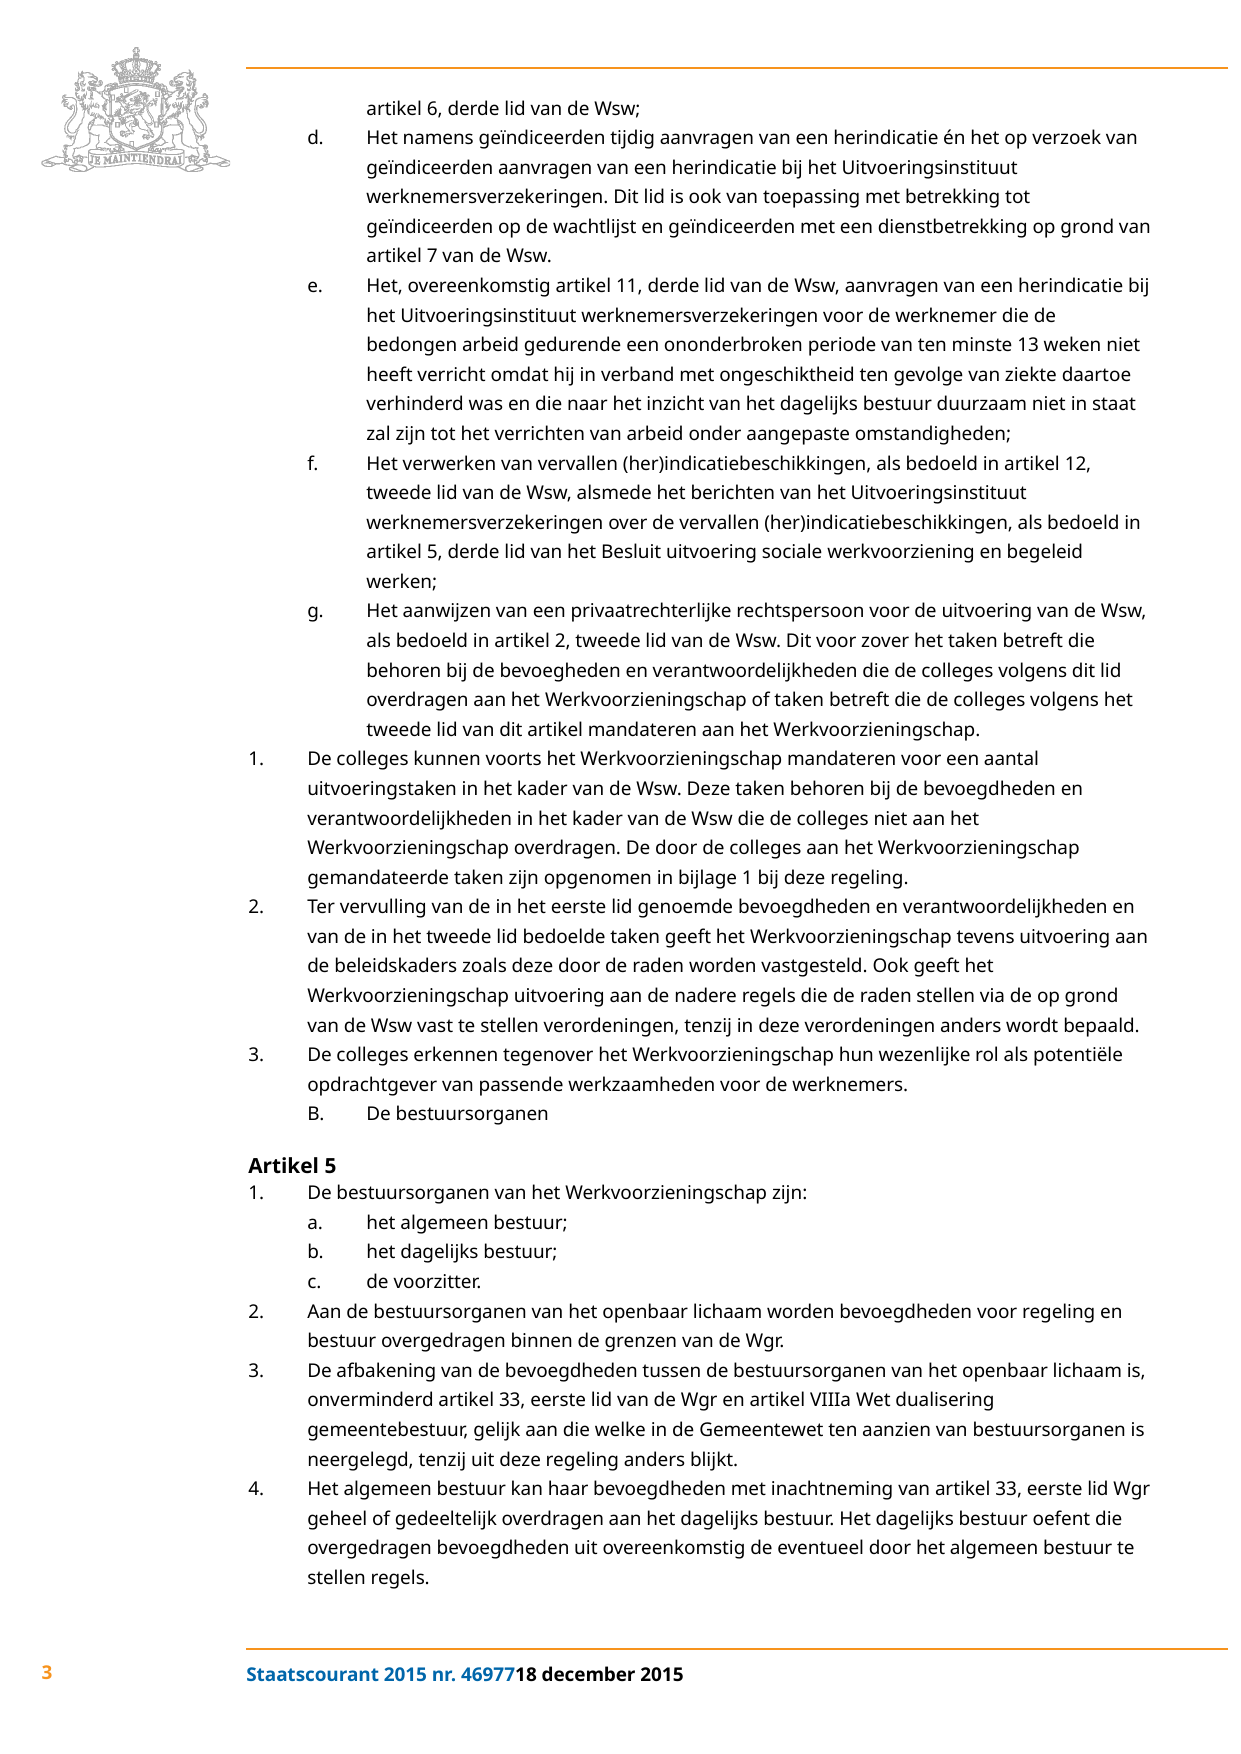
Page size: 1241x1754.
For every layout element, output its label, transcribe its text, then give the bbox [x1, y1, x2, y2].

list de voorzitter. [307, 1268, 1152, 1294]
list Ter vervulling van de in het eerste lid genoemde bevoegdheden en verantwoordelijkheden en van de in het tweede lid bedoelde taken geeft het Werkvoorzieningschap tevens uitvoering aan de beleidskaders zoals deze door de raden worden vastgesteld. Ook geeft het Werkvoorzieningschap uitvoering aan de nadere regels die de raden stellen via de op grond van de Wsw vast te stellen verordeningen, tenzij in deze verordeningen anders wordt bepaald. [248, 893, 1152, 1038]
list De colleges kunnen voorts het Werkvoorzieningschap mandateren voor een aantal uitvoeringstaken in het kader van de Wsw. Deze taken behoren bij de bevoegdheden en verantwoordelijkheden in het kader van de Wsw die de colleges niet aan het Werkvoorzieningschap overdragen. De door de colleges aan het Werkvoorzieningschap gemandateerde taken zijn opgenomen in bijlage 1 bij deze regeling. [248, 746, 1152, 890]
picture [41, 47, 231, 172]
list Het aanwijzen van een privaatrechterlijke rechtspersoon voor de uitvoering van de Wsw, als bedoeld in artikel 2, tweede lid van de Wsw. Dit voor zover het taken betreft die behoren bij de bevoegheden en verantwoordelijkheden die de colleges volgens dit lid overdragen aan het Werkvoorzieningschap of taken betreft die de colleges volgens het tweede lid van dit artikel mandateren aan het Werkvoorzieningschap. [307, 598, 1152, 742]
list De bestuursorganen [307, 1101, 1152, 1126]
list het algemeen bestuur; [307, 1209, 1152, 1235]
list De bestuursorganen van het Werkvoorzieningschap zijn: [248, 1179, 1152, 1205]
list De colleges erkennen tegenover het Werkvoorzieningschap hun wezenlijke rol als potentiële opdrachtgever van passende werkzaamheden voor de werknemers. [248, 1041, 1152, 1097]
list Aan de bestuursorganen van het openbaar lichaam worden bevoegdheden voor regeling en bestuur overgedragen binnen de grenzen van de Wgr. [248, 1298, 1152, 1353]
list Het namens geïndiceerden tijdig aanvragen van een herindicatie én het op verzoek van geïndiceerden aanvragen van een herindicatie bij het Uitvoeringsinstituut werknemersverzekeringen. Dit lid is ook van toepassing met betrekking tot geïndiceerden op de wachtlijst en geïndiceerden met een dienstbetrekking op grond van artikel 7 van de Wsw. [307, 124, 1152, 268]
list De afbakening van de bevoegdheden tussen de bestuursorganen van het openbaar lichaam is, onverminderd artikel 33, eerste lid van de Wgr en artikel VIIIa Wet dualisering gemeentebestuur, gelijk aan die welke in de Gemeentewet ten aanzien van bestuursorganen is neergelegd, tenzij uit deze regeling anders blijkt. [248, 1357, 1152, 1471]
list artikel 6, derde lid van de Wsw; [307, 95, 1152, 121]
list het dagelijks bestuur; [307, 1239, 1152, 1264]
list Het, overeenkomstig artikel 11, derde lid van de Wsw, aanvragen van een herindicatie bij het Uitvoeringsinstituut werknemersverzekeringen voor de werknemer die de bedongen arbeid gedurende een ononderbroken periode van ten minste 13 weken niet heeft verricht omdat hij in verband met ongeschiktheid ten gevolge van ziekte daartoe verhinderd was en die naar het inzicht van het dagelijks bestuur duurzaam niet in staat zal zijn tot het verrichten van arbeid onder aangepaste omstandigheden; [307, 272, 1152, 446]
list Het algemeen bestuur kan haar bevoegdheden met inachtneming van artikel 33, eerste lid Wgr geheel of gedeeltelijk overdragen aan het dagelijks bestuur. Het dagelijks bestuur oefent die overgedragen bevoegdheden uit overeenkomstig de eventueel door het algemeen bestuur te stellen regels. [248, 1475, 1152, 1590]
list Het verwerken van vervallen (her)indicatiebeschikkingen, als bedoeld in artikel 12, tweede lid van de Wsw, alsmede het berichten van het Uitvoeringsinstituut werknemersverzekeringen over de vervallen (her)indicatiebeschikkingen, als bedoeld in artikel 5, derde lid van het Besluit uitvoering sociale werkvoorziening en begeleid werken; [307, 450, 1152, 594]
text Artikel 5 [248, 1151, 1152, 1179]
